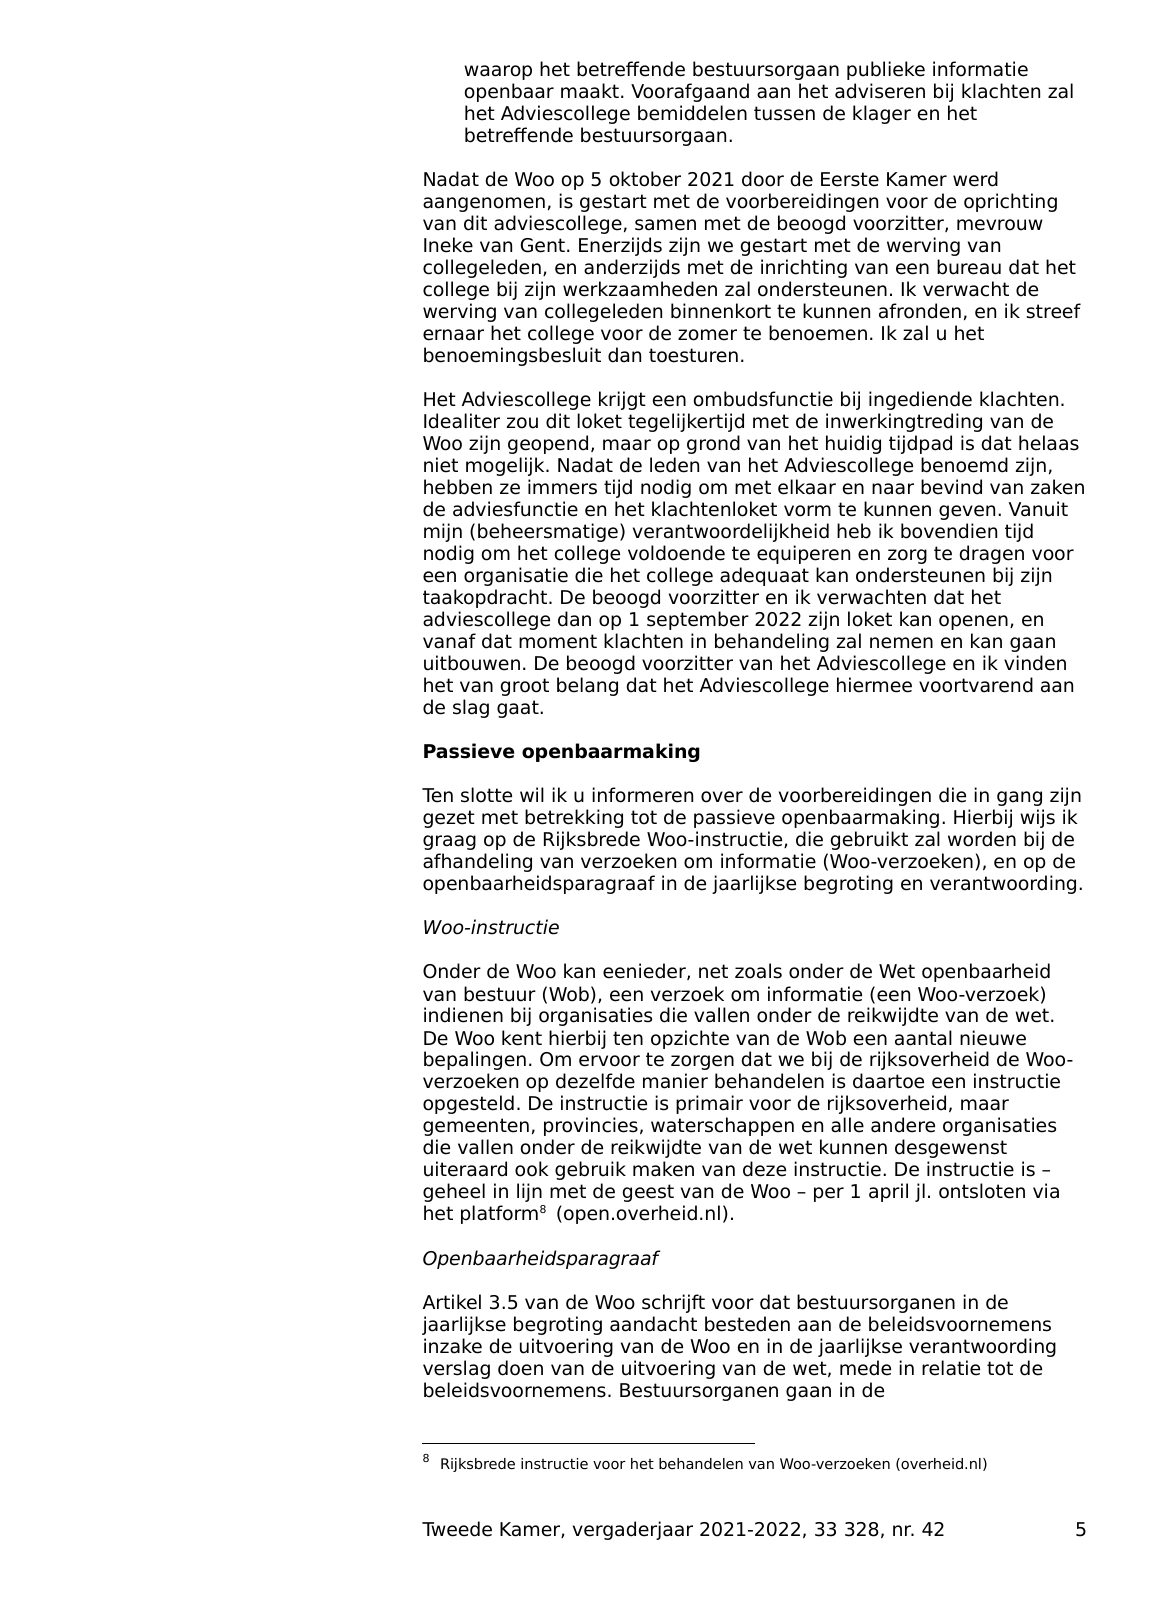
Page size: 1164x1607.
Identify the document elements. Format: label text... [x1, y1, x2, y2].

subtitle Passieve openbaarmaking [422, 741, 1087, 763]
text Ten slotte wil ik u informeren over de voorbereidingen die in gang zijn gezet met betrekking tot de passieve openbaarmaking. Hierbij wijs ik graag op de Rijksbrede Woo-instructie, die gebruikt zal worden bij de afhandeling van verzoeken om informatie (Woo-verzoeken), en op de openbaarheidsparagraaf in de jaarlijkse begroting en verantwoording. [422, 785, 1087, 895]
text Onder de Woo kan eenieder, net zoals onder de Wet openbaarheid van bestuur (Wob), een verzoek om informatie (een Woo-verzoek) indienen bij organisaties die vallen onder de reikwijdte van de wet. De Woo kent hierbij ten opzichte van de Wob een aantal nieuwe bepalingen. Om ervoor te zorgen dat we bij de rijksoverheid de Woo-verzoeken op dezelfde manier behandelen is daartoe een instructie opgesteld. De instructie is primair voor de rijksoverheid, maar gemeenten, provincies, waterschappen en alle andere organisaties die vallen onder de reikwijdte van de wet kunnen desgewenst uiteraard ook gebruik maken van deze instructie. De instructie is – geheel in lijn met de geest van de Woo – per 1 april jl. ontsloten via het platform (open.overheid.nl). [422, 961, 1087, 1225]
subtitle Woo-instructie [422, 917, 1087, 939]
text Rijksbrede instructie voor het behandelen van Woo-verzoeken (overheid.nl) [422, 1452, 1087, 1474]
text Het Adviescollege krijgt een ombudsfunctie bij ingediende klachten. Idealiter zou dit loket tegelijkertijd met de inwerkingtreding van de Woo zijn geopend, maar op grond van het huidig tijdpad is dat helaas niet mogelijk. Nadat de leden van het Adviescollege benoemd zijn, hebben ze immers tijd nodig om met elkaar en naar bevind van zaken de adviesfunctie en het klachtenloket vorm te kunnen geven. Vanuit mijn (beheersmatige) verantwoordelijkheid heb ik bovendien tijd nodig om het college voldoende te equiperen en zorg te dragen voor een organisatie die het college adequaat kan ondersteunen bij zijn taakopdracht. De beoogd voorzitter en ik verwachten dat het adviescollege dan op 1 september 2022 zijn loket kan openen, en vanaf dat moment klachten in behandeling zal nemen en kan gaan uitbouwen. De beoogd voorzitter van het Adviescollege en ik vinden het van groot belang dat het Adviescollege hiermee voortvarend aan de slag gaat. [422, 389, 1087, 719]
text waarop het betreffende bestuursorgaan publieke informatie openbaar maakt. Voorafgaand aan het adviseren bij klachten zal het Adviescollege bemiddelen tussen de klager en het betreffende bestuursorgaan. [422, 59, 1087, 147]
text Artikel 3.5 van de Woo schrijft voor dat bestuursorganen in de jaarlijkse begroting aandacht besteden aan de beleidsvoornemens inzake de uitvoering van de Woo en in de jaarlijkse verantwoording verslag doen van de uitvoering van de wet, mede in relatie tot de beleidsvoornemens. Bestuursorganen gaan in de [422, 1292, 1087, 1401]
subtitle Openbaarheidsparagraaf [422, 1247, 1087, 1269]
text Nadat de Woo op 5 oktober 2021 door de Eerste Kamer werd aangenomen, is gestart met de voorbereidingen voor de oprichting van dit adviescollege, samen met de beoogd voorzitter, mevrouw Ineke van Gent. Enerzijds zijn we gestart met de werving van collegeleden, en anderzijds met de inrichting van een bureau dat het college bij zijn werkzaamheden zal ondersteunen. Ik verwacht de werving van collegeleden binnenkort te kunnen afronden, en ik streef ernaar het college voor de zomer te benoemen. Ik zal u het benoemingsbesluit dan toesturen. [422, 169, 1087, 367]
